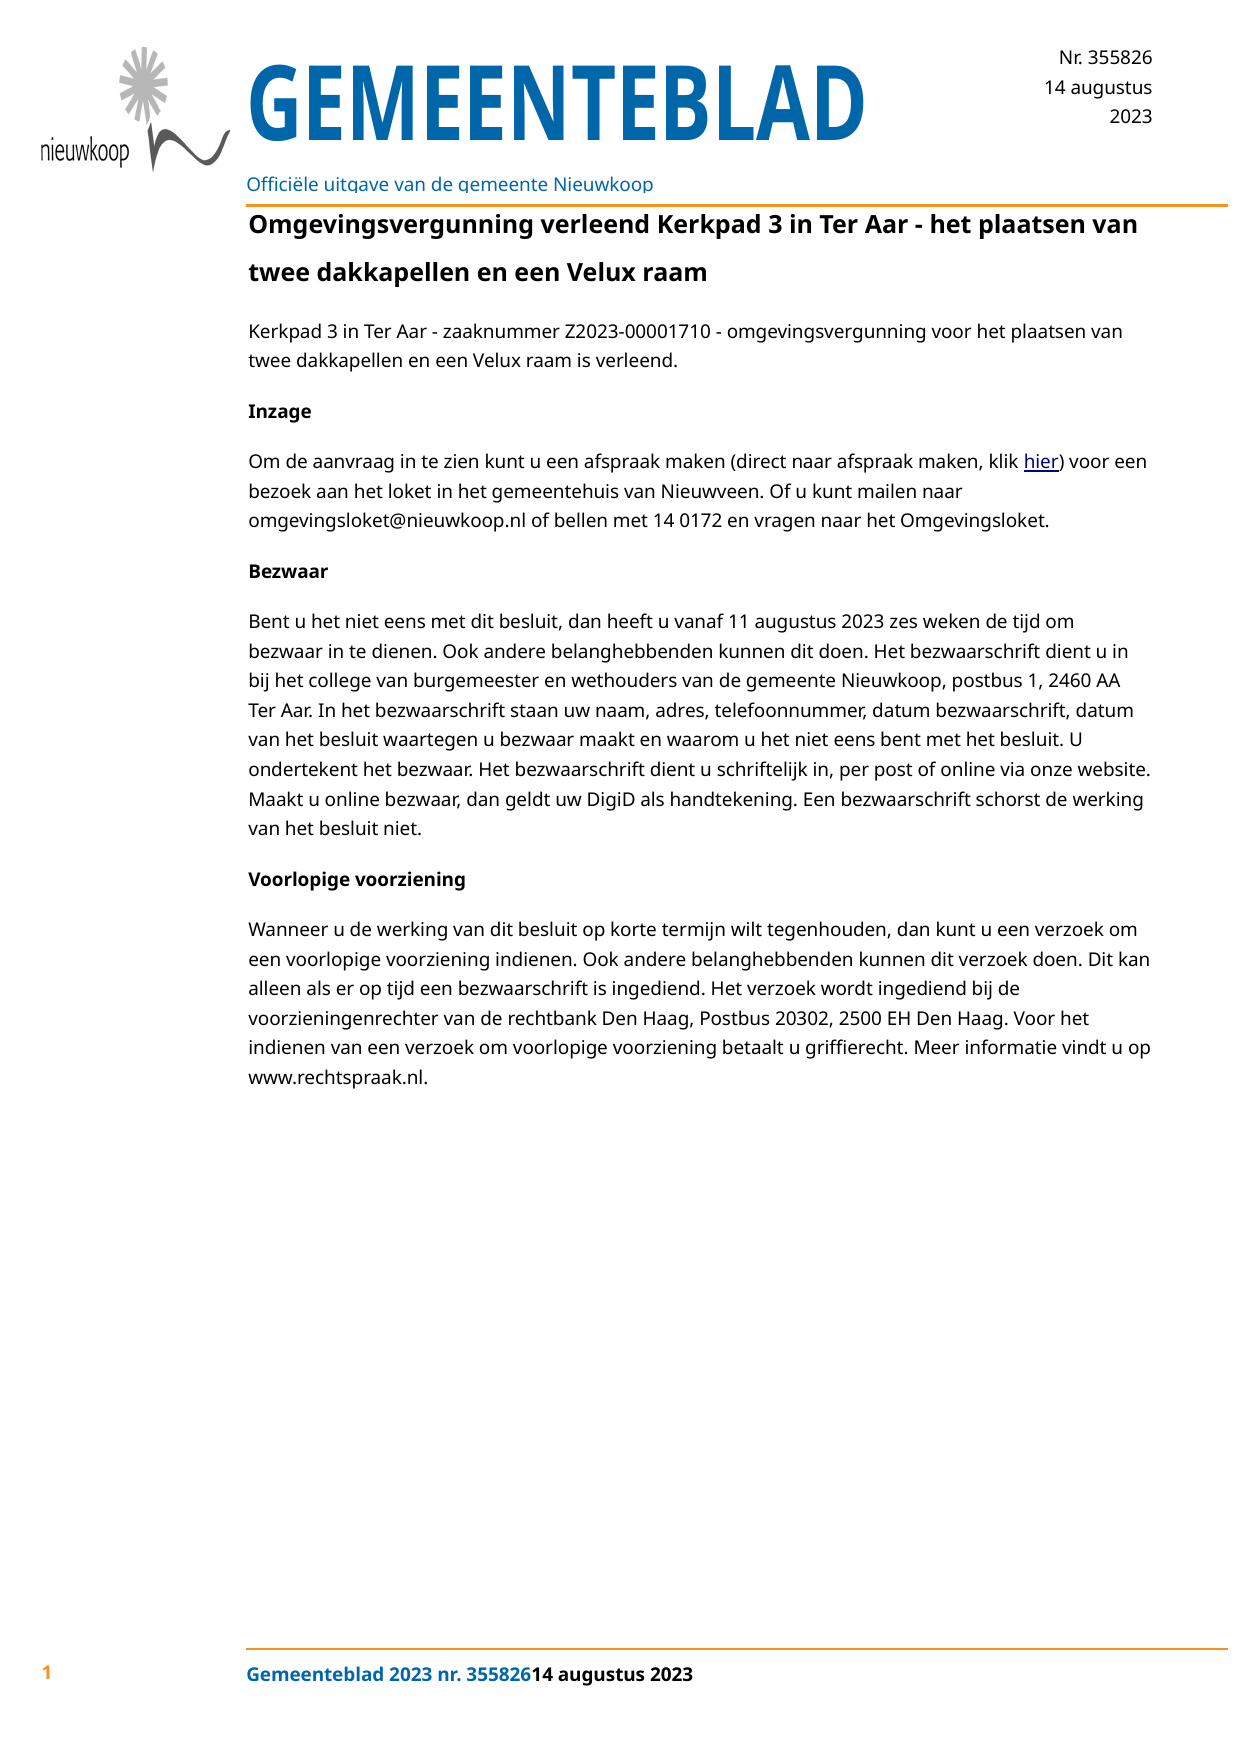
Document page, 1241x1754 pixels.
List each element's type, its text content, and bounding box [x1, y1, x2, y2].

text Kerkpad 3 in Ter Aar - zaaknummer Z2023-00001710 - omgevingsvergunning voor het plaatsen van twee dakkapellen en een Velux raam is verleend. [248, 318, 1152, 373]
text Om de aanvraag in te zien kunt u een afspraak maken (direct naar afspraak maken, klik hier) voor een bezoek aan het loket in het gemeentehuis van Nieuwveen. Of u kunt mailen naar omgevingsloket@nieuwkoop.nl of bellen met 14 0172 en vragen naar het Omgevingsloket. [248, 448, 1152, 533]
text Bent u het niet eens met dit besluit, dan heeft u vanaf 11 augustus 2023 zes weken de tijd om bezwaar in te dienen. Ook andere belanghebbenden kunnen dit doen. Het bezwaarschrift dient u in bij het college van burgemeester en wethouders van de gemeente Nieuwkoop, postbus 1, 2460 AA Ter Aar. In het bezwaarschrift staan uw naam, adres, telefoonnummer, datum bezwaarschrift, datum van het besluit waartegen u bezwaar maakt en waarom u het niet eens bent met het besluit. U ondertekent het bezwaar. Het bezwaarschrift dient u schriftelijk in, per post of online via onze website. Maakt u online bezwaar, dan geldt uw DigiD als handtekening. Een bezwaarschrift schorst de werking van het besluit niet. [248, 608, 1152, 841]
text Bezwaar [248, 558, 1152, 584]
text Voorlopige voorziening [248, 866, 1152, 892]
text Omgevingsvergunning verleend Kerkpad 3 in Ter Aar - het plaatsen van twee dakkapellen en een Velux raam [248, 207, 1152, 288]
text Inzage [248, 398, 1152, 424]
text Wanneer u de werking van dit besluit op korte termijn wilt tegenhouden, dan kunt u een verzoek om een voorlopige voorziening indienen. Ook andere belanghebbenden kunnen dit verzoek doen. Dit kan alleen als er op tijd een bezwaarschrift is ingediend. Het verzoek wordt ingediend bij de voorzieningenrechter van de rechtbank Den Haag, Postbus 20302, 2500 EH Den Haag. Voor het indienen van een verzoek om voorlopige voorziening betaalt u griffierecht. Meer informatie vindt u op www.rechtspraak.nl. [248, 916, 1152, 1090]
picture [41, 47, 231, 172]
